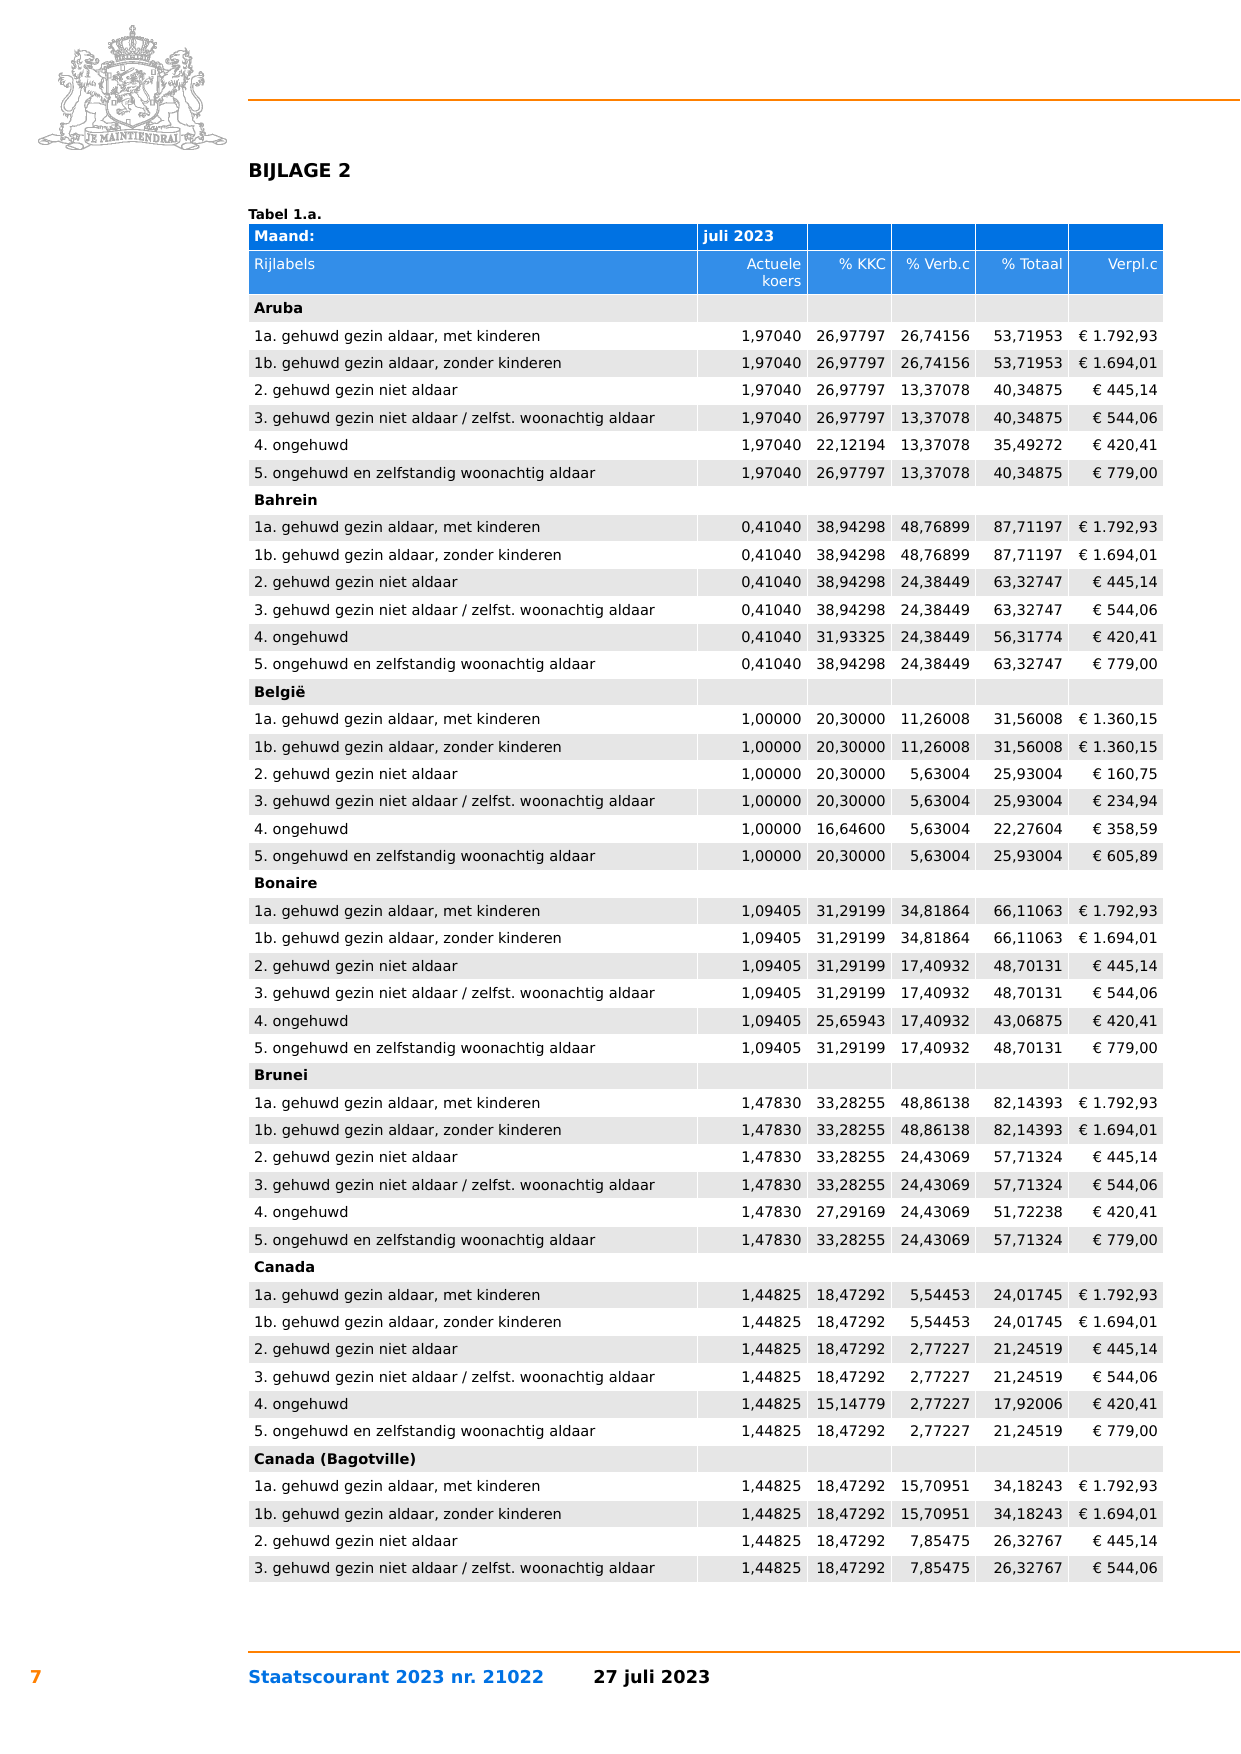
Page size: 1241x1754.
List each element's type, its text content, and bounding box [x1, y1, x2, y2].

table_cell 1,44825 [698, 1501, 807, 1527]
table_cell 2. gehuwd gezin niet aldaar [249, 761, 697, 787]
table_cell 24,43069 [892, 1172, 975, 1198]
table_cell € 1.792,93 [1069, 515, 1163, 541]
table_cell % Verb.c [892, 251, 975, 294]
table_cell € 445,14 [1069, 569, 1163, 596]
table_cell 4. ongehuwd [249, 624, 697, 651]
table_cell 1,44825 [698, 1336, 807, 1363]
table_cell 1,09405 [698, 953, 807, 979]
table_cell 1,97040 [698, 323, 807, 349]
table_cell 1,47830 [698, 1227, 807, 1253]
table_cell 0,41040 [698, 515, 807, 541]
table_cell 1a. gehuwd gezin aldaar, met kinderen [249, 706, 697, 733]
table_cell 31,29199 [808, 926, 891, 952]
table_cell [1069, 1446, 1163, 1472]
table_cell 2. gehuwd gezin niet aldaar [249, 378, 697, 404]
table_cell [1069, 679, 1163, 705]
table_cell € 420,41 [1069, 1008, 1163, 1034]
table_cell € 544,06 [1069, 405, 1163, 431]
table_cell 38,94298 [808, 652, 891, 678]
table_cell 38,94298 [808, 515, 891, 541]
table_cell 1,97040 [698, 350, 807, 377]
table_cell 5. ongehuwd en zelfstandig woonachtig aldaar [249, 652, 697, 678]
table_cell 24,38449 [892, 597, 975, 623]
table_cell € 445,14 [1069, 1145, 1163, 1171]
table_cell 43,06875 [976, 1008, 1068, 1034]
table_cell € 445,14 [1069, 1528, 1163, 1554]
table_cell 1,97040 [698, 433, 807, 459]
table_cell 26,97797 [808, 405, 891, 431]
table_cell 17,92006 [976, 1391, 1068, 1418]
table_cell 2. gehuwd gezin niet aldaar [249, 1528, 697, 1554]
table_cell 1,47830 [698, 1172, 807, 1198]
table_cell 0,41040 [698, 652, 807, 678]
table_cell 31,29199 [808, 980, 891, 1007]
table_cell 2,77227 [892, 1364, 975, 1390]
table_cell [976, 1063, 1068, 1089]
table_cell 11,26008 [892, 734, 975, 760]
table_cell 34,18243 [976, 1501, 1068, 1527]
table_cell € 1.694,01 [1069, 926, 1163, 952]
picture [38, 25, 227, 150]
table_cell 33,28255 [808, 1145, 891, 1171]
table_cell € 1.694,01 [1069, 1501, 1163, 1527]
table_cell € 420,41 [1069, 624, 1163, 651]
table_cell 33,28255 [808, 1090, 891, 1116]
table_cell € 445,14 [1069, 378, 1163, 404]
table_cell [892, 1063, 975, 1089]
table_cell 1,00000 [698, 706, 807, 733]
table_cell 57,71324 [976, 1145, 1068, 1171]
table_cell 5,63004 [892, 816, 975, 842]
table_cell % Totaal [976, 251, 1068, 294]
table_cell [808, 1063, 891, 1089]
table_cell 22,27604 [976, 816, 1068, 842]
table_cell [698, 487, 807, 513]
table_cell 31,29199 [808, 953, 891, 979]
table_cell [976, 487, 1068, 513]
table_cell 1b. gehuwd gezin aldaar, zonder kinderen [249, 1117, 697, 1144]
table_cell 18,47292 [808, 1364, 891, 1390]
table_cell 1b. gehuwd gezin aldaar, zonder kinderen [249, 926, 697, 952]
table_cell 31,56008 [976, 706, 1068, 733]
table_cell 48,76899 [892, 542, 975, 568]
table_cell 5. ongehuwd en zelfstandig woonachtig aldaar [249, 460, 697, 486]
table_cell € 420,41 [1069, 1391, 1163, 1418]
table_cell 5. ongehuwd en zelfstandig woonachtig aldaar [249, 1419, 697, 1445]
table_cell € 160,75 [1069, 761, 1163, 787]
table_cell € 445,14 [1069, 953, 1163, 979]
table_cell € 544,06 [1069, 1556, 1163, 1582]
table_cell 4. ongehuwd [249, 1200, 697, 1226]
table_cell [1069, 871, 1163, 897]
table_cell 3. gehuwd gezin niet aldaar / zelfst. woonachtig aldaar [249, 980, 697, 1007]
table_cell 5. ongehuwd en zelfstandig woonachtig aldaar [249, 843, 697, 870]
table_cell Canada (Bagotville) [249, 1446, 697, 1472]
table_cell 35,49272 [976, 433, 1068, 459]
table_cell 40,34875 [976, 405, 1068, 431]
table_cell 5,54453 [892, 1282, 975, 1308]
table_cell 82,14393 [976, 1117, 1068, 1144]
table_cell 18,47292 [808, 1309, 891, 1335]
table_cell [892, 295, 975, 322]
table_cell 48,86138 [892, 1090, 975, 1116]
table_cell 5. ongehuwd en zelfstandig woonachtig aldaar [249, 1227, 697, 1253]
table_cell 1,44825 [698, 1556, 807, 1582]
table_cell 3. gehuwd gezin niet aldaar / zelfst. woonachtig aldaar [249, 789, 697, 815]
table_cell 18,47292 [808, 1419, 891, 1445]
table_cell 13,37078 [892, 405, 975, 431]
table_cell 1,44825 [698, 1309, 807, 1335]
table_cell € 1.694,01 [1069, 1309, 1163, 1335]
table_cell 24,38449 [892, 569, 975, 596]
table_cell 51,72238 [976, 1200, 1068, 1226]
table_cell 24,43069 [892, 1227, 975, 1253]
table_cell 66,11063 [976, 926, 1068, 952]
table_cell 4. ongehuwd [249, 1391, 697, 1418]
table_cell 21,24519 [976, 1364, 1068, 1390]
table_cell 1,44825 [698, 1474, 807, 1500]
table_cell 13,37078 [892, 433, 975, 459]
table_cell Bahrein [249, 487, 697, 513]
table_cell 1a. gehuwd gezin aldaar, met kinderen [249, 1282, 697, 1308]
table_cell 1a. gehuwd gezin aldaar, met kinderen [249, 515, 697, 541]
table_cell 1,44825 [698, 1364, 807, 1390]
table_cell 4. ongehuwd [249, 1008, 697, 1034]
table_cell 18,47292 [808, 1528, 891, 1554]
table_cell 31,29199 [808, 1035, 891, 1061]
table_cell [808, 871, 891, 897]
table_cell 17,40932 [892, 1035, 975, 1061]
table_cell 87,71197 [976, 542, 1068, 568]
table_cell 1,09405 [698, 980, 807, 1007]
table_cell 1b. gehuwd gezin aldaar, zonder kinderen [249, 1309, 697, 1335]
table_cell 3. gehuwd gezin niet aldaar / zelfst. woonachtig aldaar [249, 1556, 697, 1582]
table_cell € 420,41 [1069, 433, 1163, 459]
table_cell 38,94298 [808, 542, 891, 568]
table_cell 3. gehuwd gezin niet aldaar / zelfst. woonachtig aldaar [249, 1364, 697, 1390]
table_cell 1,97040 [698, 460, 807, 486]
table_cell 18,47292 [808, 1474, 891, 1500]
table_cell % KKC [808, 251, 891, 294]
table_cell 5,63004 [892, 843, 975, 870]
table_cell € 544,06 [1069, 1172, 1163, 1198]
table_cell [808, 679, 891, 705]
table_cell [976, 224, 1068, 250]
table_cell [808, 487, 891, 513]
table_cell [976, 1446, 1068, 1472]
table_cell [1069, 1063, 1163, 1089]
table_cell € 1.792,93 [1069, 1090, 1163, 1116]
table_cell Bonaire [249, 871, 697, 897]
table_cell 18,47292 [808, 1556, 891, 1582]
table_cell 1b. gehuwd gezin aldaar, zonder kinderen [249, 350, 697, 377]
table_cell € 544,06 [1069, 597, 1163, 623]
table_cell 0,41040 [698, 597, 807, 623]
table_cell 1,00000 [698, 761, 807, 787]
table_cell 1a. gehuwd gezin aldaar, met kinderen [249, 1090, 697, 1116]
table_cell 1,97040 [698, 405, 807, 431]
table_cell 33,28255 [808, 1117, 891, 1144]
table_cell 15,14779 [808, 1391, 891, 1418]
table_cell 26,97797 [808, 323, 891, 349]
table_cell 1,09405 [698, 1008, 807, 1034]
table_cell 20,30000 [808, 843, 891, 870]
table_cell 4. ongehuwd [249, 816, 697, 842]
table_cell € 420,41 [1069, 1200, 1163, 1226]
table_cell € 1.694,01 [1069, 542, 1163, 568]
table_cell 48,76899 [892, 515, 975, 541]
table_cell [976, 871, 1068, 897]
table_cell 11,26008 [892, 706, 975, 733]
table_cell 17,40932 [892, 980, 975, 1007]
table_cell 26,74156 [892, 350, 975, 377]
table_cell 38,94298 [808, 569, 891, 596]
table_cell 18,47292 [808, 1501, 891, 1527]
table_cell [698, 1063, 807, 1089]
table_cell 34,81864 [892, 898, 975, 924]
table_cell 21,24519 [976, 1419, 1068, 1445]
table_cell 33,28255 [808, 1172, 891, 1198]
table_cell [892, 1446, 975, 1472]
table_cell 66,11063 [976, 898, 1068, 924]
table_cell [698, 295, 807, 322]
table_cell [892, 224, 975, 250]
table_cell 31,93325 [808, 624, 891, 651]
table_cell 25,93004 [976, 789, 1068, 815]
table_cell 1,44825 [698, 1419, 807, 1445]
table_cell € 779,00 [1069, 1227, 1163, 1253]
table_cell 5,63004 [892, 789, 975, 815]
table_cell € 1.792,93 [1069, 1474, 1163, 1500]
table_cell 0,41040 [698, 542, 807, 568]
table_header Tabel 1.a. [248, 207, 1163, 223]
table_cell Rijlabels [249, 251, 697, 294]
table_cell 56,31774 [976, 624, 1068, 651]
table_cell juli 2023 [698, 224, 807, 250]
table_cell Aruba [249, 295, 697, 322]
table_cell 20,30000 [808, 789, 891, 815]
table_cell 17,40932 [892, 953, 975, 979]
table_cell 17,40932 [892, 1008, 975, 1034]
table_cell 1,44825 [698, 1528, 807, 1554]
table_cell € 544,06 [1069, 980, 1163, 1007]
table_cell 24,38449 [892, 624, 975, 651]
table_cell 1,47830 [698, 1200, 807, 1226]
table_cell 1a. gehuwd gezin aldaar, met kinderen [249, 323, 697, 349]
table_cell 87,71197 [976, 515, 1068, 541]
table_cell 3. gehuwd gezin niet aldaar / zelfst. woonachtig aldaar [249, 1172, 697, 1198]
table_cell 5,63004 [892, 761, 975, 787]
table_cell 1,47830 [698, 1117, 807, 1144]
table_cell 26,74156 [892, 323, 975, 349]
table_cell 2. gehuwd gezin niet aldaar [249, 1336, 697, 1363]
table_cell 1a. gehuwd gezin aldaar, met kinderen [249, 1474, 697, 1500]
table_cell 25,65943 [808, 1008, 891, 1034]
table_cell 40,34875 [976, 460, 1068, 486]
table_cell Actuele koers [698, 251, 807, 294]
subtitle BIJLAGE 2 [248, 160, 1163, 182]
table_cell € 358,59 [1069, 816, 1163, 842]
table_cell € 1.694,01 [1069, 1117, 1163, 1144]
table_cell [892, 1254, 975, 1281]
table_cell 1,97040 [698, 378, 807, 404]
table_cell 34,18243 [976, 1474, 1068, 1500]
table_cell 27,29169 [808, 1200, 891, 1226]
table_cell 3. gehuwd gezin niet aldaar / zelfst. woonachtig aldaar [249, 405, 697, 431]
table_cell 31,29199 [808, 898, 891, 924]
table_cell [976, 679, 1068, 705]
table_cell Canada [249, 1254, 697, 1281]
table_cell € 605,89 [1069, 843, 1163, 870]
table_cell 63,32747 [976, 652, 1068, 678]
table_cell 2,77227 [892, 1391, 975, 1418]
table_cell 26,97797 [808, 460, 891, 486]
table_cell 20,30000 [808, 706, 891, 733]
table_cell [892, 871, 975, 897]
table_cell 2. gehuwd gezin niet aldaar [249, 953, 697, 979]
table_cell 26,32767 [976, 1556, 1068, 1582]
table_cell [1069, 487, 1163, 513]
table_cell 1,09405 [698, 1035, 807, 1061]
table_cell € 779,00 [1069, 460, 1163, 486]
table_cell € 779,00 [1069, 652, 1163, 678]
table_cell 0,41040 [698, 624, 807, 651]
table_cell 57,71324 [976, 1172, 1068, 1198]
table_cell 1,00000 [698, 843, 807, 870]
table_cell België [249, 679, 697, 705]
table_cell 15,70951 [892, 1501, 975, 1527]
table_cell 7,85475 [892, 1528, 975, 1554]
table_cell 25,93004 [976, 843, 1068, 870]
table_cell 24,01745 [976, 1282, 1068, 1308]
table_cell 3. gehuwd gezin niet aldaar / zelfst. woonachtig aldaar [249, 597, 697, 623]
table_cell € 1.792,93 [1069, 323, 1163, 349]
table_cell 7,85475 [892, 1556, 975, 1582]
table_cell € 1.792,93 [1069, 898, 1163, 924]
table_cell 63,32747 [976, 597, 1068, 623]
table_cell 48,70131 [976, 1035, 1068, 1061]
table_cell 2. gehuwd gezin niet aldaar [249, 569, 697, 596]
table_cell 1,09405 [698, 898, 807, 924]
table_cell 53,71953 [976, 350, 1068, 377]
table_cell 13,37078 [892, 460, 975, 486]
table_cell 57,71324 [976, 1227, 1068, 1253]
table_cell 33,28255 [808, 1227, 891, 1253]
table_cell € 779,00 [1069, 1035, 1163, 1061]
table_cell 20,30000 [808, 761, 891, 787]
table_cell [698, 1446, 807, 1472]
table_cell 5. ongehuwd en zelfstandig woonachtig aldaar [249, 1035, 697, 1061]
table_cell 1,44825 [698, 1282, 807, 1308]
table_cell € 234,94 [1069, 789, 1163, 815]
table_cell 2,77227 [892, 1336, 975, 1363]
table_cell 24,01745 [976, 1309, 1068, 1335]
table_cell 31,56008 [976, 734, 1068, 760]
table_cell [808, 1254, 891, 1281]
table_cell € 1.792,93 [1069, 1282, 1163, 1308]
table_cell 26,97797 [808, 350, 891, 377]
table_cell 20,30000 [808, 734, 891, 760]
table_cell [698, 1254, 807, 1281]
table_cell 5,54453 [892, 1309, 975, 1335]
table_cell 48,86138 [892, 1117, 975, 1144]
table_cell 18,47292 [808, 1336, 891, 1363]
table_cell 13,37078 [892, 378, 975, 404]
table_cell 63,32747 [976, 569, 1068, 596]
table_cell 1,00000 [698, 789, 807, 815]
table_cell 16,64600 [808, 816, 891, 842]
table_cell 48,70131 [976, 980, 1068, 1007]
table_cell [892, 487, 975, 513]
table_cell 25,93004 [976, 761, 1068, 787]
table_cell [1069, 224, 1163, 250]
table_cell 1,44825 [698, 1391, 807, 1418]
table_cell 82,14393 [976, 1090, 1068, 1116]
table_cell 22,12194 [808, 433, 891, 459]
table_cell 1b. gehuwd gezin aldaar, zonder kinderen [249, 734, 697, 760]
table_cell 0,41040 [698, 569, 807, 596]
table_cell € 445,14 [1069, 1336, 1163, 1363]
table_cell 1b. gehuwd gezin aldaar, zonder kinderen [249, 542, 697, 568]
table_cell 53,71953 [976, 323, 1068, 349]
table_cell 24,43069 [892, 1200, 975, 1226]
table_cell [1069, 1254, 1163, 1281]
table_cell 15,70951 [892, 1474, 975, 1500]
table_cell 2. gehuwd gezin niet aldaar [249, 1145, 697, 1171]
table_cell 1,09405 [698, 926, 807, 952]
table_cell [1069, 295, 1163, 322]
table_cell 24,38449 [892, 652, 975, 678]
table_cell [698, 679, 807, 705]
table_cell € 1.360,15 [1069, 706, 1163, 733]
table_cell 1,47830 [698, 1145, 807, 1171]
table_cell 1,00000 [698, 816, 807, 842]
table_cell Brunei [249, 1063, 697, 1089]
table_cell 26,32767 [976, 1528, 1068, 1554]
table_cell 2,77227 [892, 1419, 975, 1445]
table_cell 26,97797 [808, 378, 891, 404]
table_cell 1,47830 [698, 1090, 807, 1116]
table_cell [808, 224, 891, 250]
table_cell Maand: [249, 224, 697, 250]
table_cell 21,24519 [976, 1336, 1068, 1363]
table_cell 48,70131 [976, 953, 1068, 979]
table_cell 1,00000 [698, 734, 807, 760]
table_cell 4. ongehuwd [249, 433, 697, 459]
table_cell 24,43069 [892, 1145, 975, 1171]
table_cell € 1.694,01 [1069, 350, 1163, 377]
table_cell [808, 295, 891, 322]
table_cell Verpl.c [1069, 251, 1163, 294]
table_cell 18,47292 [808, 1282, 891, 1308]
table_cell 1b. gehuwd gezin aldaar, zonder kinderen [249, 1501, 697, 1527]
table_cell [698, 871, 807, 897]
table_cell € 544,06 [1069, 1364, 1163, 1390]
table_cell 40,34875 [976, 378, 1068, 404]
table_cell [976, 1254, 1068, 1281]
table_cell 38,94298 [808, 597, 891, 623]
table_cell 34,81864 [892, 926, 975, 952]
table_cell € 779,00 [1069, 1419, 1163, 1445]
table_cell € 1.360,15 [1069, 734, 1163, 760]
table_cell [976, 295, 1068, 322]
table_cell 1a. gehuwd gezin aldaar, met kinderen [249, 898, 697, 924]
table_cell [808, 1446, 891, 1472]
table_cell [892, 679, 975, 705]
